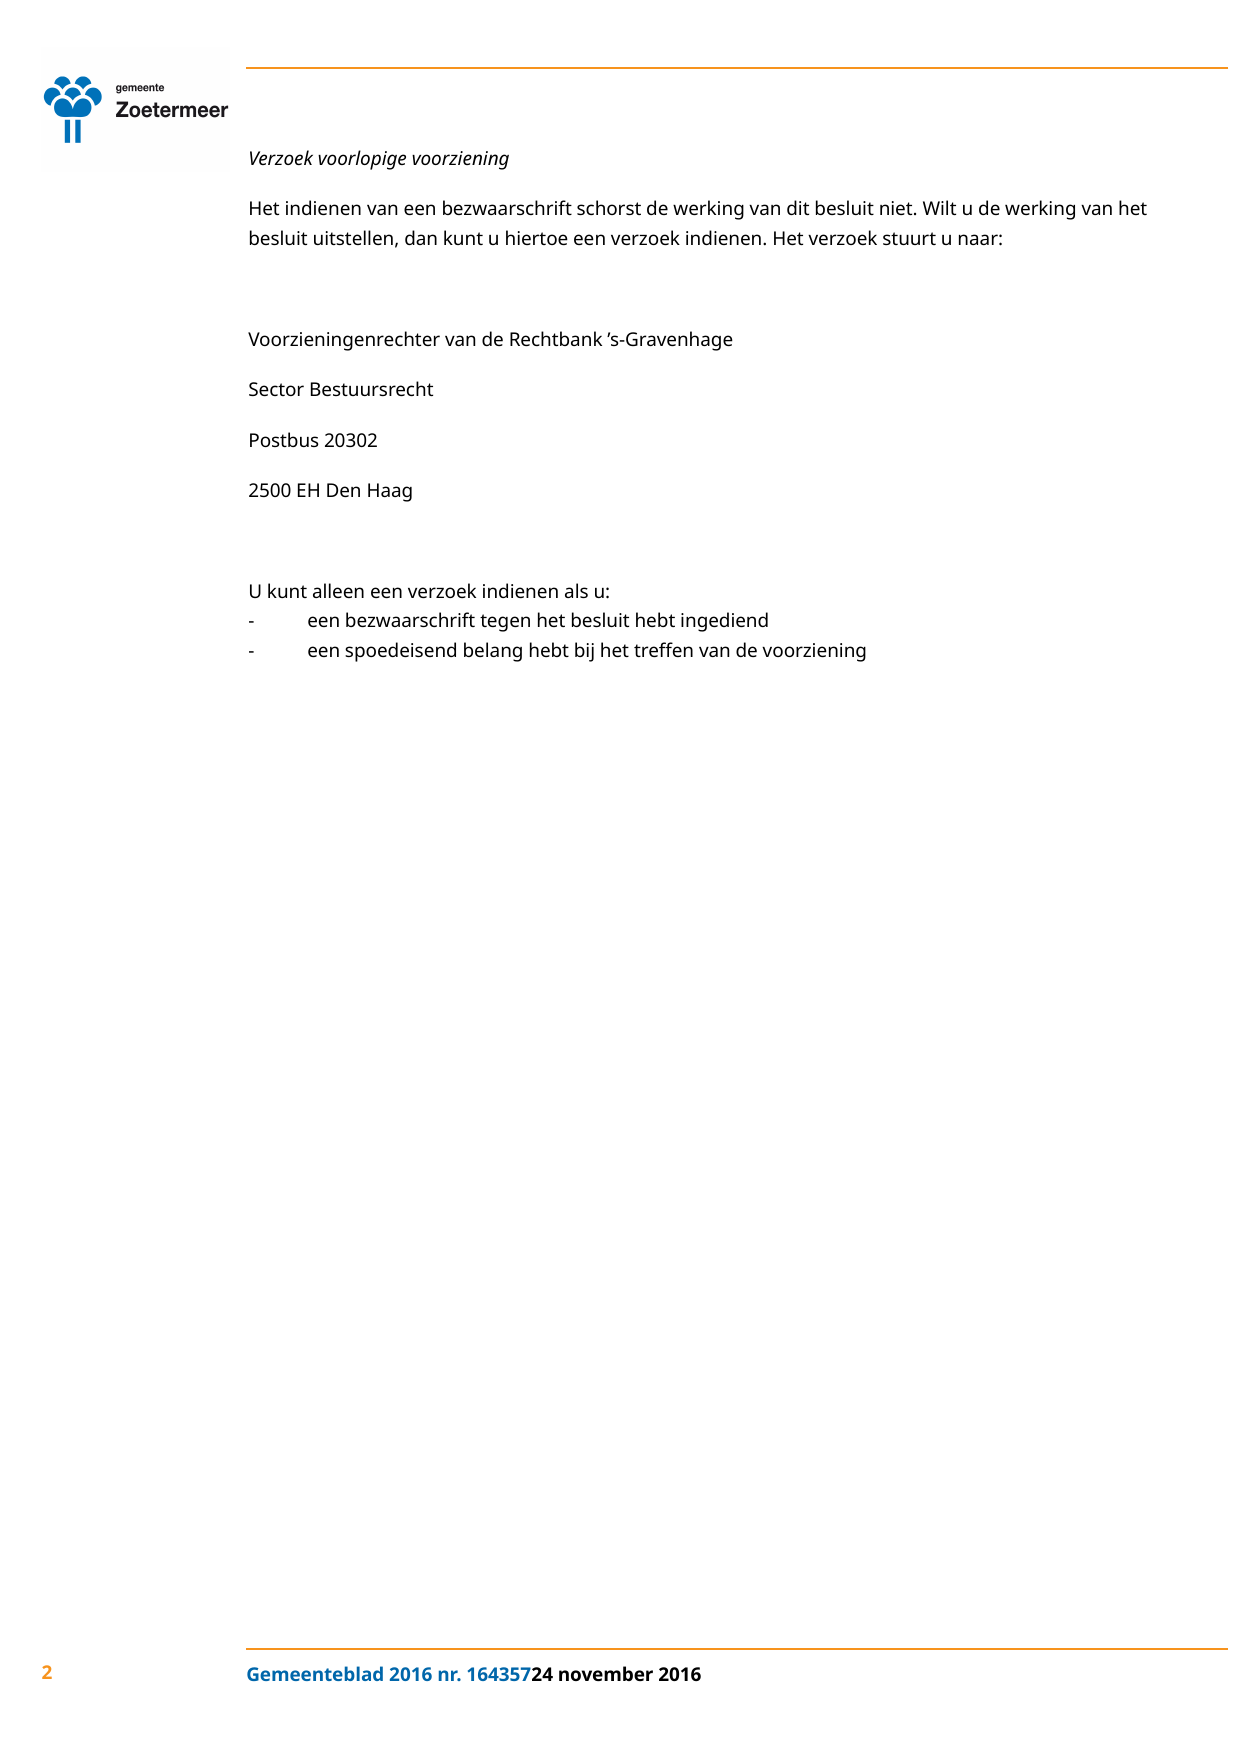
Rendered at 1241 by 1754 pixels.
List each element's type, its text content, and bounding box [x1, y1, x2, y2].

text 2500 EH Den Haag [248, 477, 1152, 503]
text Het indienen van een bezwaarschrift schorst de werking van dit besluit niet. Wilt u de werking van het besluit uitstellen, dan kunt u hiertoe een verzoek indienen. Het verzoek stuurt u naar: [248, 196, 1152, 251]
text Postbus 20302 [248, 427, 1152, 453]
list een bezwaarschrift tegen het besluit hebt ingediend [248, 608, 1152, 633]
picture [41, 47, 231, 172]
text Voorzieningenrechter van de Rechtbank ’s-Gravenhage [248, 326, 1152, 352]
list een spoedeisend belang hebt bij het treffen van de voorziening [248, 637, 1152, 663]
text U kunt alleen een verzoek indienen als u: [248, 578, 1152, 604]
text Verzoek voorlopige voorziening [248, 145, 1152, 171]
text Sector Bestuursrecht [248, 376, 1152, 402]
